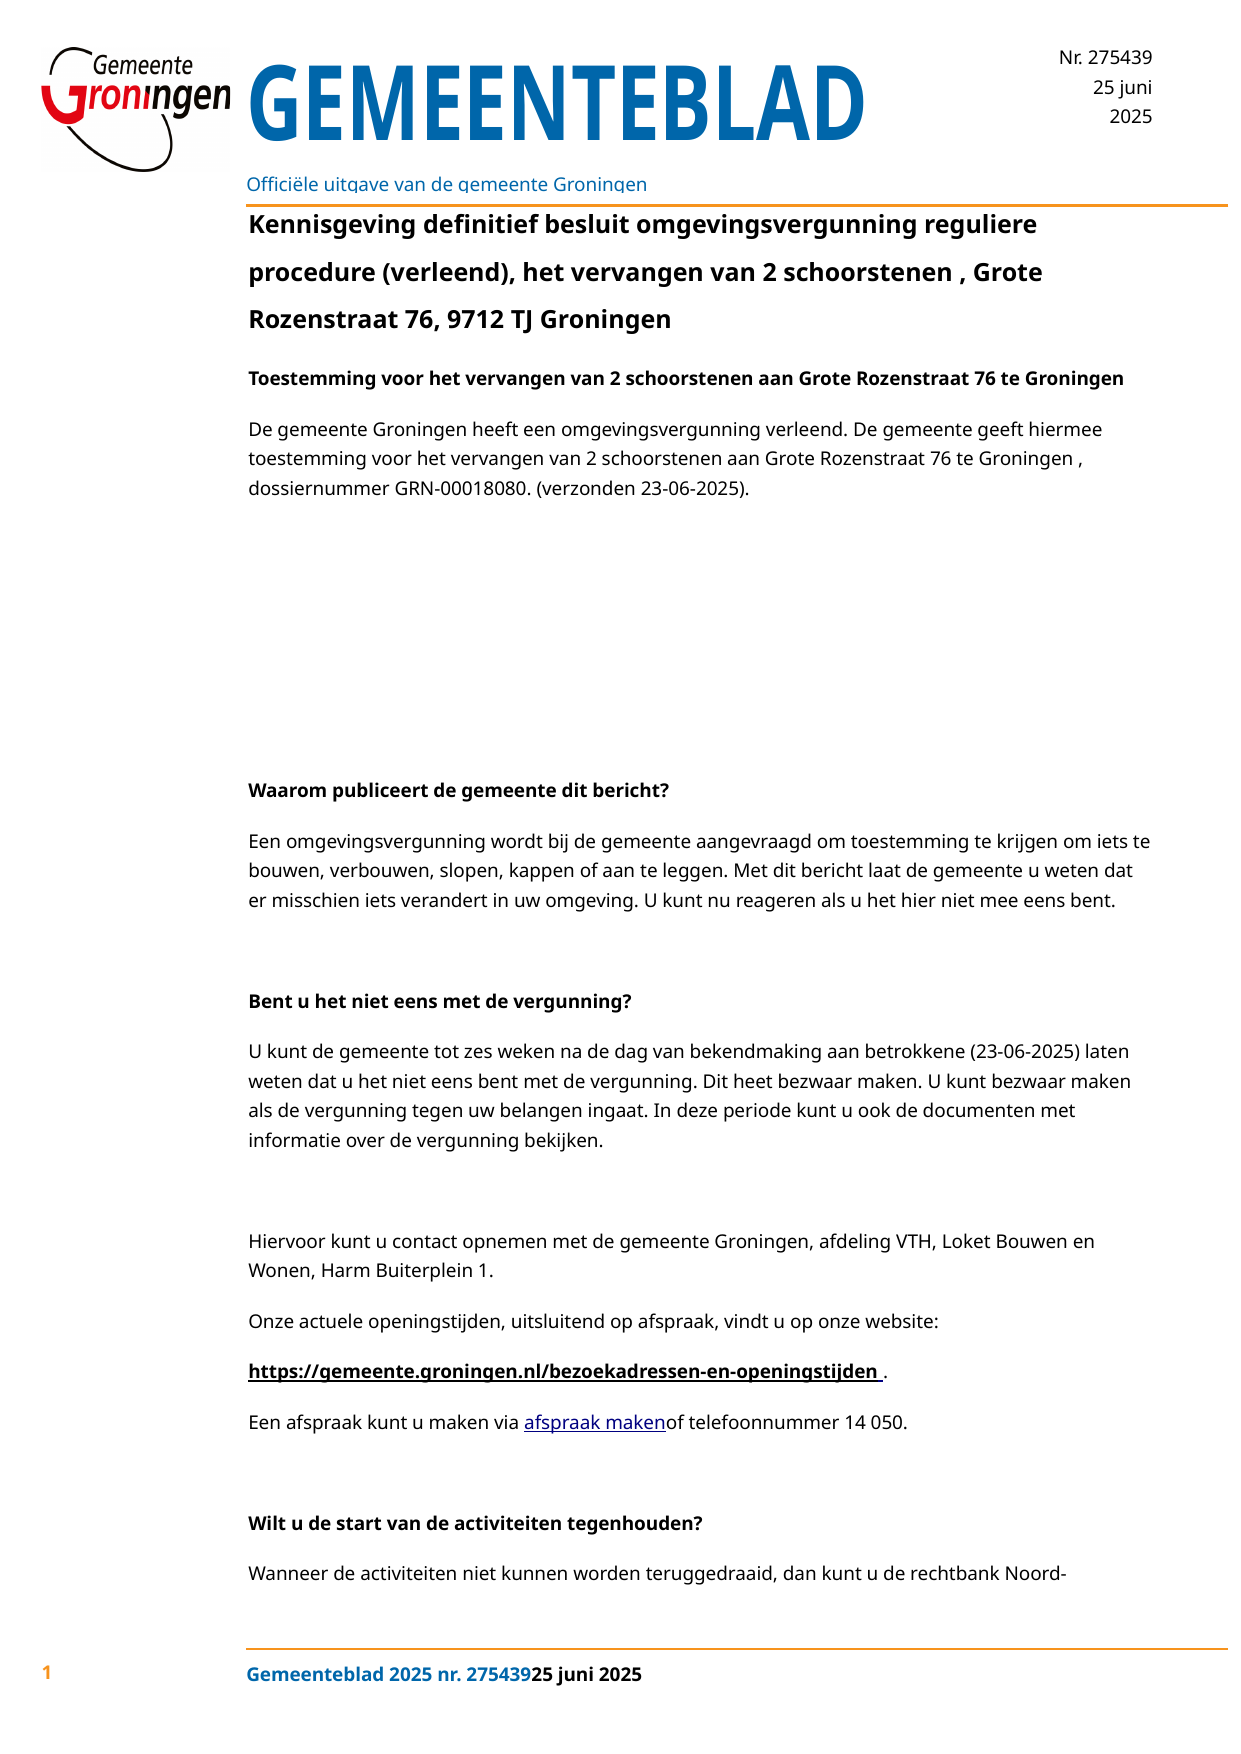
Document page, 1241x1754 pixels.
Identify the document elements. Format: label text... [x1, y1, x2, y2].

text Bent u het niet eens met de vergunning? [248, 988, 1152, 1014]
text Onze actuele openingstijden, uitsluitend op afspraak, vindt u op onze website: [248, 1308, 1152, 1334]
text Wilt u de start van de activiteiten tegenhouden? [248, 1510, 1152, 1535]
text Waarom publiceert de gemeente dit bericht? [248, 778, 1152, 803]
text Een omgevingsvergunning wordt bij de gemeente aangevraagd om toestemming te krijgen om iets te bouwen, verbouwen, slopen, kappen of aan te leggen. Met dit bericht laat de gemeente u weten dat er misschien iets verandert in uw omgeving. U kunt nu reageren als u het hier niet mee eens bent. [248, 828, 1152, 913]
text Hiervoor kunt u contact opnemen met de gemeente Groningen, afdeling VTH, Loket Bouwen en Wonen, Harm Buiterplein 1. [248, 1228, 1152, 1283]
text U kunt de gemeente tot zes weken na de dag van bekendmaking aan betrokkene (23-06-2025) laten weten dat u het niet eens bent met de vergunning. Dit heet bezwaar maken. U kunt bezwaar maken als de vergunning tegen uw belangen ingaat. In deze periode kunt u ook de documenten met informatie over de vergunning bekijken. [248, 1038, 1152, 1153]
text De gemeente Groningen heeft een omgevingsvergunning verleend. De gemeente geeft hiermee toestemming voor het vervangen van 2 schoorstenen aan Grote Rozenstraat 76 te Groningen , dossiernummer GRN-00018080. (verzonden 23-06-2025). [248, 416, 1152, 501]
text https://gemeente.groningen.nl/bezoekadressen-en-openingstijden . [248, 1358, 1152, 1384]
text Toestemming voor het vervangen van 2 schoorstenen aan Grote Rozenstraat 76 te Groningen [248, 366, 1152, 391]
picture [41, 47, 231, 172]
text Een afspraak kunt u maken via afspraak makenof telefoonnummer 14 050. [248, 1409, 1152, 1434]
text Wanneer de activiteiten niet kunnen worden teruggedraaid, dan kunt u de rechtbank Noord- [248, 1560, 1152, 1586]
text Kennisgeving definitief besluit omgevingsvergunning reguliere procedure (verleend), het vervangen van 2 schoorstenen , Grote Rozenstraat 76, 9712 TJ Groningen [248, 207, 1152, 336]
